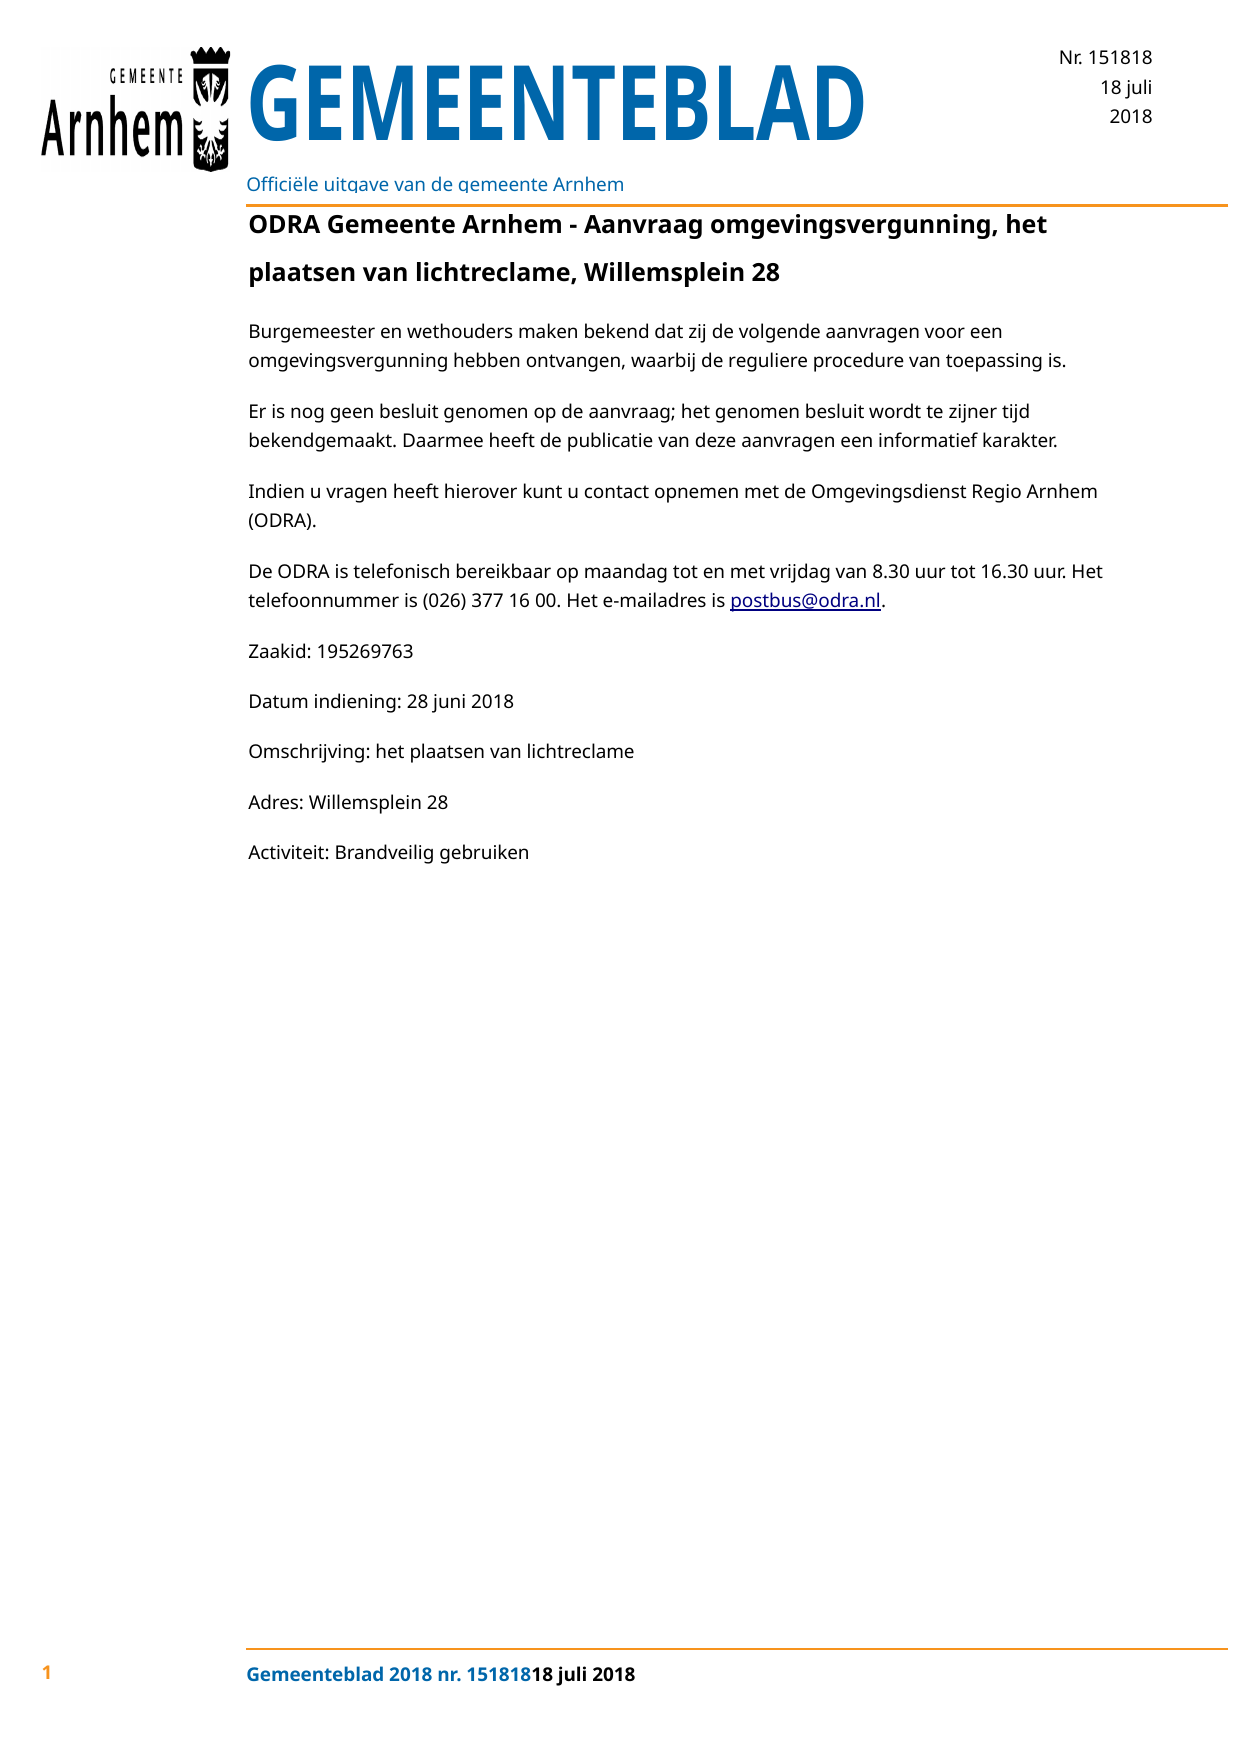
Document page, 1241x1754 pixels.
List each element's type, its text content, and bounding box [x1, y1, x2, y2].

text Adres: Willemsplein 28 [248, 789, 1152, 815]
text Zaakid: 195269763 [248, 638, 1152, 664]
text ODRA Gemeente Arnhem - Aanvraag omgevingsvergunning, het plaatsen van lichtreclame, Willemsplein 28 [248, 207, 1152, 288]
text Datum indiening: 28 juni 2018 [248, 688, 1152, 714]
text Burgemeester en wethouders maken bekend dat zij de volgende aanvragen voor een omgevingsvergunning hebben ontvangen, waarbij de reguliere procedure van toepassing is. [248, 318, 1152, 373]
text Er is nog geen besluit genomen op de aanvraag; het genomen besluit wordt te zijner tijd bekendgemaakt. Daarmee heeft de publicatie van deze aanvragen een informatief karakter. [248, 398, 1152, 453]
text Activiteit: Brandveilig gebruiken [248, 839, 1152, 865]
picture [41, 47, 231, 172]
text De ODRA is telefonisch bereikbaar op maandag tot en met vrijdag van 8.30 uur tot 16.30 uur. Het telefoonnummer is (026) 377 16 00. Het e-mailadres is postbus@odra.nl. [248, 558, 1152, 613]
text Omschrijving: het plaatsen van lichtreclame [248, 739, 1152, 764]
text Indien u vragen heeft hierover kunt u contact opnemen met de Omgevingsdienst Regio Arnhem (ODRA). [248, 478, 1152, 533]
